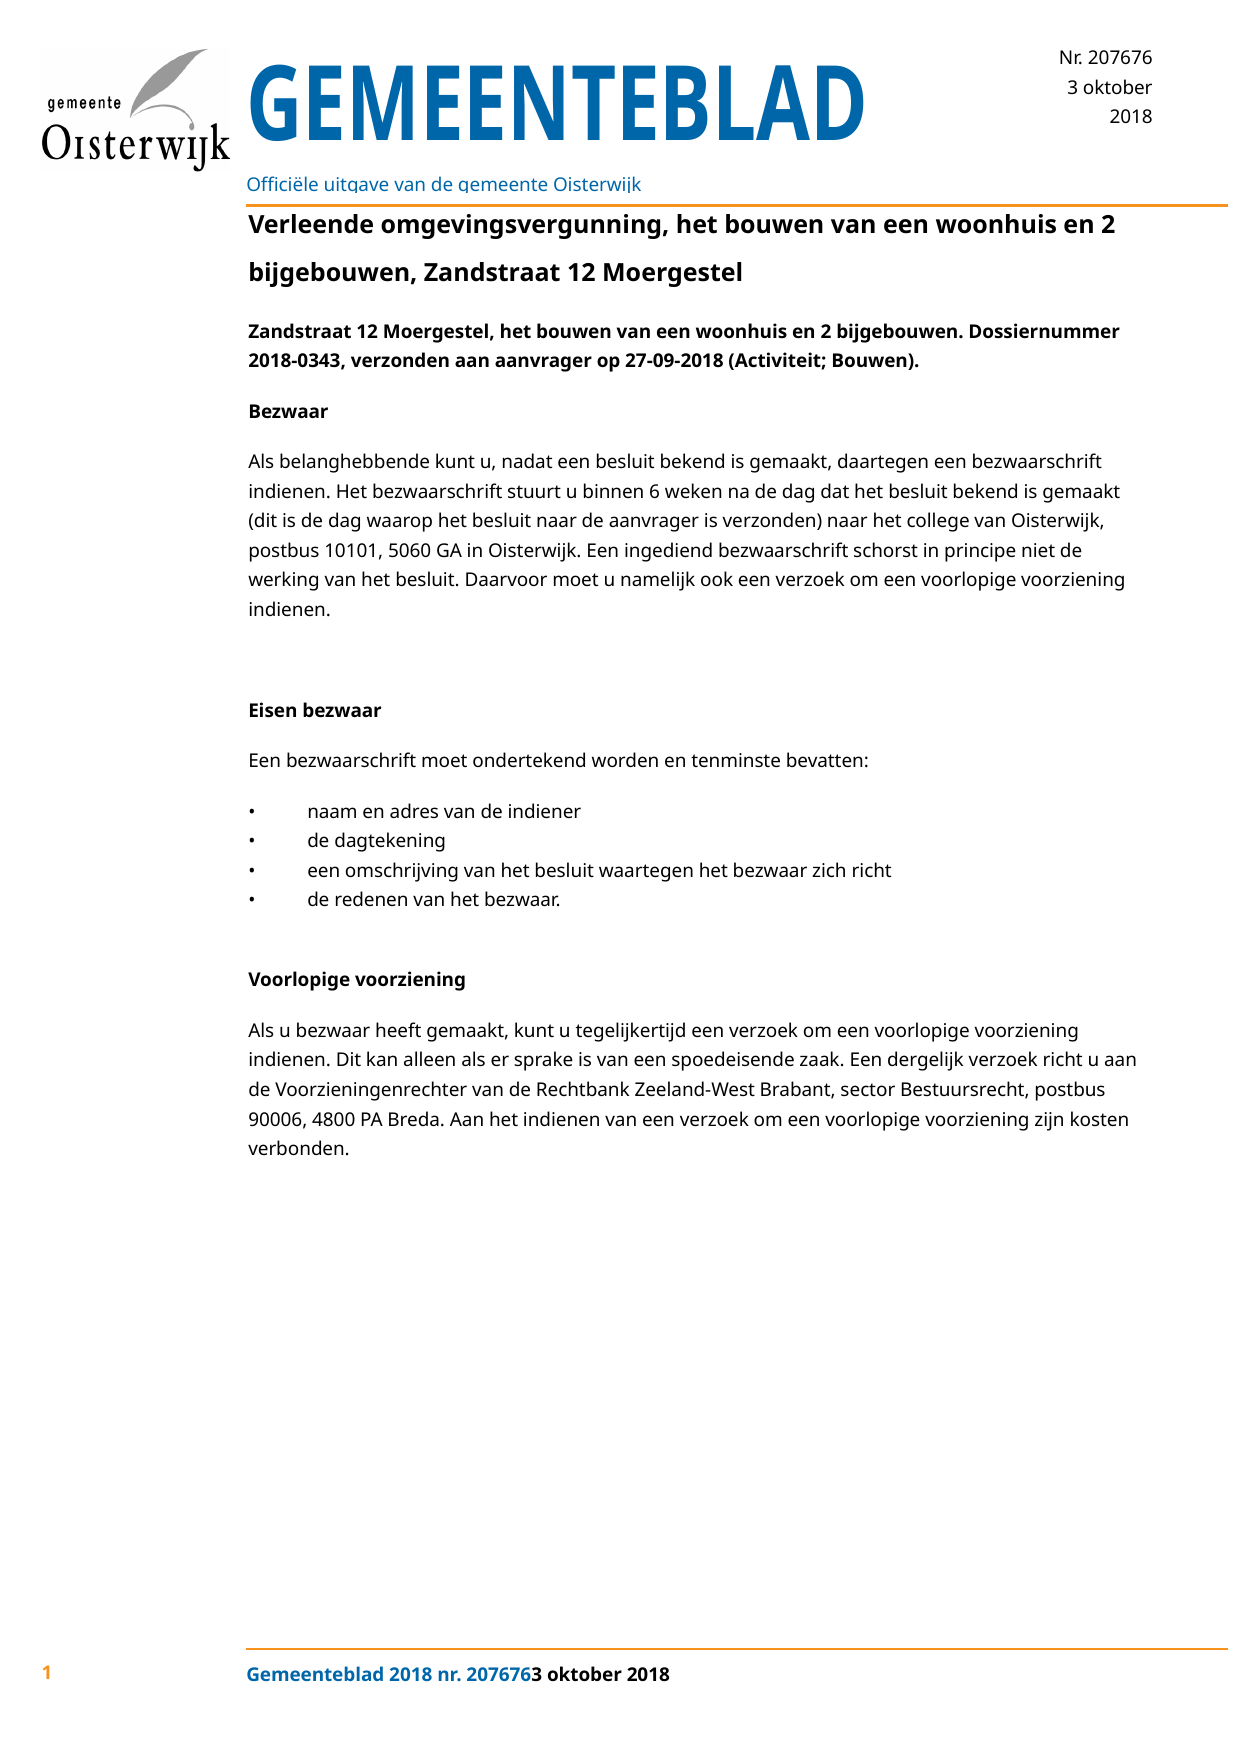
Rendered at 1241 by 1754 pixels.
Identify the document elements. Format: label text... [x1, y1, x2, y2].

text Zandstraat 12 Moergestel, het bouwen van een woonhuis en 2 bijgebouwen. Dossiernummer 2018-0343, verzonden aan aanvrager op 27-09-2018 (Activiteit; Bouwen). [248, 318, 1152, 373]
list de redenen van het bezwaar. [248, 887, 1152, 912]
text Een bezwaarschrift moet ondertekend worden en tenminste bevatten: [248, 747, 1152, 773]
list naam en adres van de indiener [248, 798, 1152, 824]
text Als belanghebbende kunt u, nadat een besluit bekend is gemaakt, daartegen een bezwaarschrift indienen. Het bezwaarschrift stuurt u binnen 6 weken na de dag dat het besluit bekend is gemaakt (dit is de dag waarop het besluit naar de aanvrager is verzonden) naar het college van Oisterwijk, postbus 10101, 5060 GA in Oisterwijk. Een ingediend bezwaarschrift schorst in principe niet de werking van het besluit. Daarvoor moet u namelijk ook een verzoek om een voorlopige voorziening indienen. [248, 448, 1152, 622]
text Eisen bezwaar [248, 697, 1152, 723]
picture [41, 47, 231, 172]
list de dagtekening [248, 827, 1152, 853]
text Verleende omgevingsvergunning, het bouwen van een woonhuis en 2 bijgebouwen, Zandstraat 12 Moergestel [248, 207, 1152, 288]
text Bezwaar [248, 398, 1152, 424]
text Als u bezwaar heeft gemaakt, kunt u tegelijkertijd een verzoek om een voorlopige voorziening indienen. Dit kan alleen als er sprake is van een spoedeisende zaak. Een dergelijk verzoek richt u aan de Voorzieningenrechter van de Rechtbank Zeeland-West Brabant, sector Bestuursrecht, postbus 90006, 4800 PA Breda. Aan het indienen van een verzoek om een voorlopige voorziening zijn kosten verbonden. [248, 1017, 1152, 1161]
list een omschrijving van het besluit waartegen het bezwaar zich richt [248, 857, 1152, 883]
text Voorlopige voorziening [248, 967, 1152, 992]
